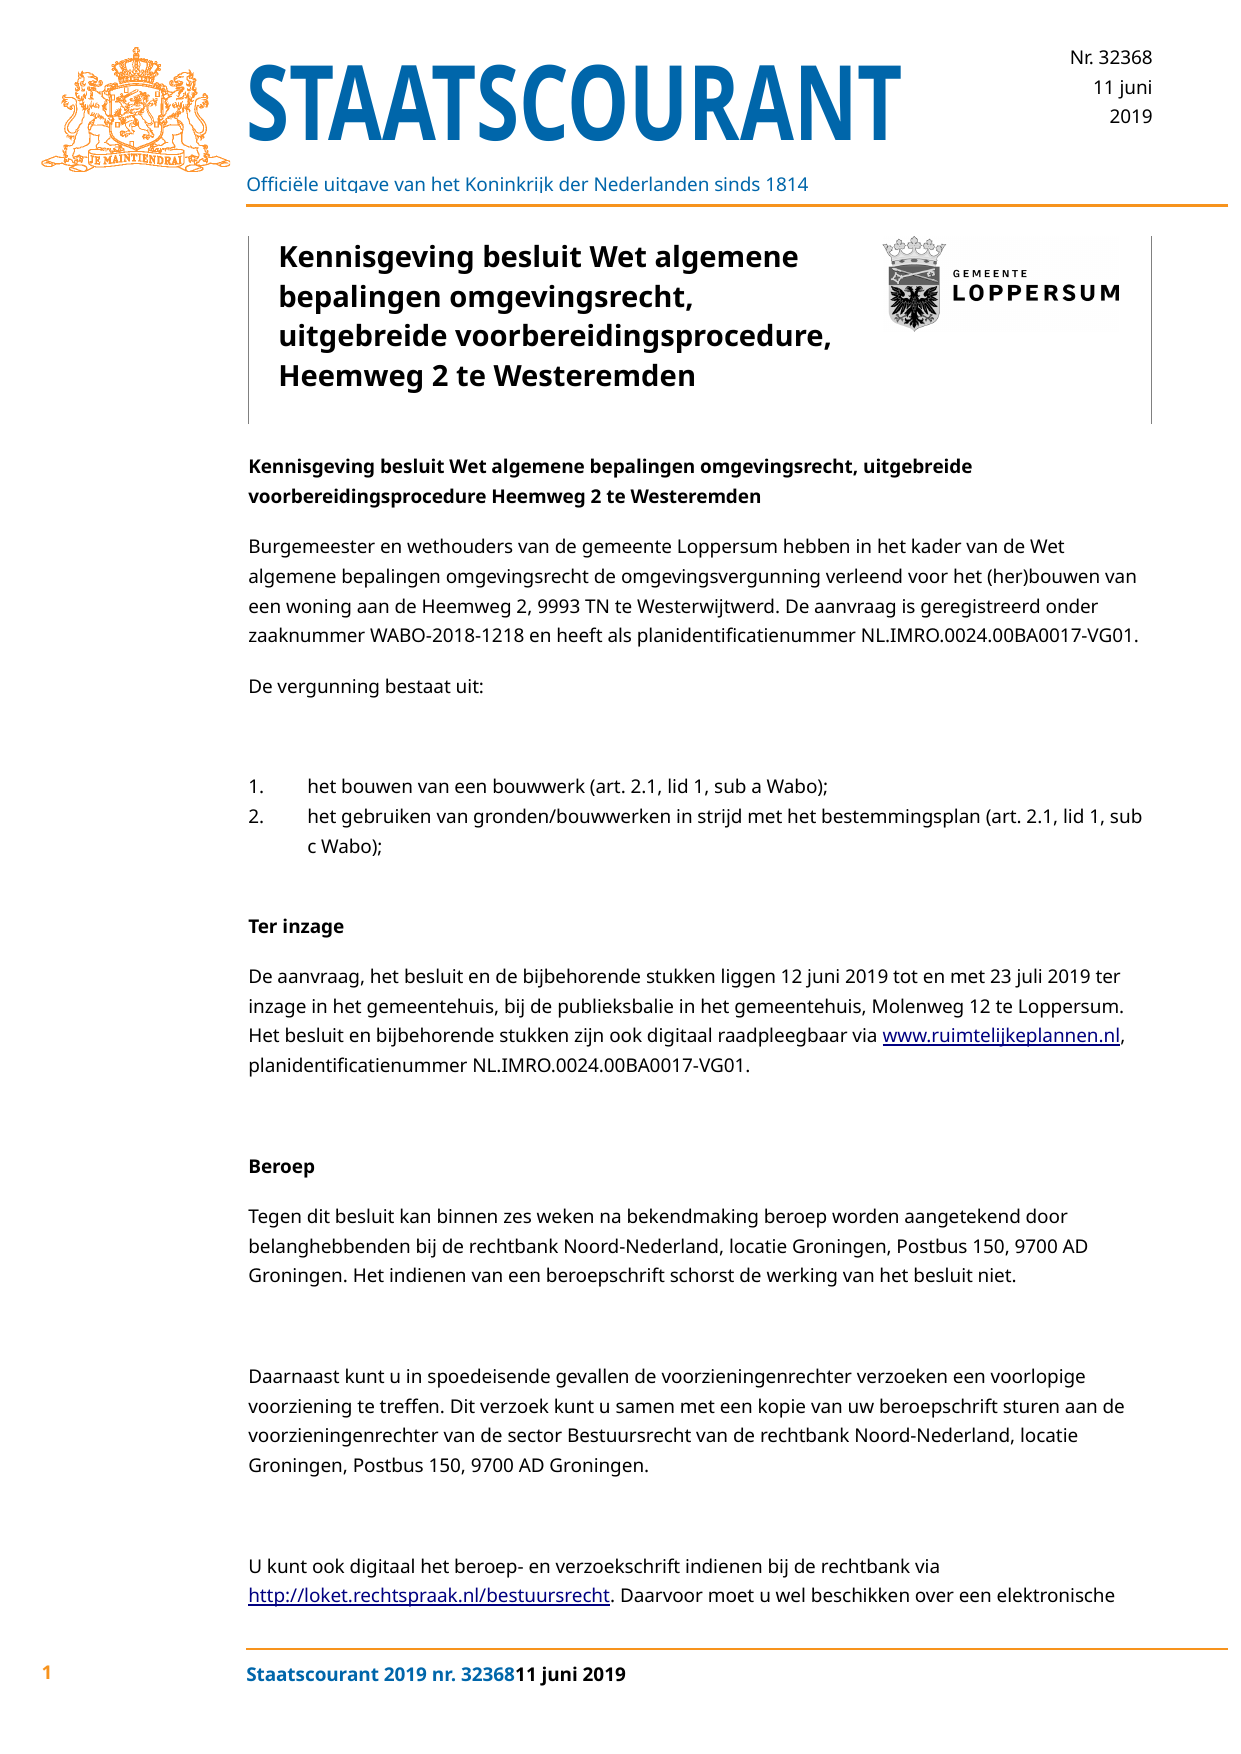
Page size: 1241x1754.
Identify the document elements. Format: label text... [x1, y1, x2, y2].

picture [41, 47, 231, 172]
text Burgemeester en wethouders van de gemeente Loppersum hebben in het kader van de Wet algemene bepalingen omgevingsrecht de omgevingsvergunning verleend voor het (her)bouwen van een woning aan de Heemweg 2, 9993 TN te Westerwijtwerd. De aanvraag is geregistreerd onder zaaknummer WABO-2018-1218 en heeft als planidentificatienummer NL.IMRO.0024.00BA0017-VG01. [248, 534, 1152, 648]
text U kunt ook digitaal het beroep- en verzoekschrift indienen bij de rechtbank via http://loket.rechtspraak.nl/bestuursrecht. Daarvoor moet u wel beschikken over een elektronische [248, 1553, 1152, 1608]
table_header [850, 236, 1151, 424]
list het gebruiken van gronden/bouwwerken in strijd met het bestemmingsplan (art. 2.1, lid 1, sub c Wabo); [248, 803, 1152, 858]
text Daarnaast kunt u in spoedeisende gevallen de voorzieningenrechter verzoeken een voorlopige voorziening te treffen. Dit verzoek kunt u samen met een kopie van uw beroepschrift sturen aan de voorzieningenrechter van de sector Bestuursrecht van de rechtbank Noord-Nederland, locatie Groningen, Postbus 150, 9700 AD Groningen. [248, 1363, 1152, 1478]
text De aanvraag, het besluit en de bijbehorende stukken liggen 12 juni 2019 tot en met 23 juli 2019 ter inzage in het gemeentehuis, bij de publieksbalie in het gemeentehuis, Molenweg 12 te Loppersum. Het besluit en bijbehorende stukken zijn ook digitaal raadpleegbaar via www.ruimtelijkeplannen.nl, planidentificatienummer NL.IMRO.0024.00BA0017-VG01. [248, 963, 1152, 1078]
text Ter inzage [248, 913, 1152, 938]
text Tegen dit besluit kan binnen zes weken na bekendmaking beroep worden aangetekend door belanghebbenden bij de rechtbank Noord-Nederland, locatie Groningen, Postbus 150, 9700 AD Groningen. Het indienen van een beroepschrift schorst de werking van het besluit niet. [248, 1203, 1152, 1288]
text De vergunning bestaat uit: [248, 673, 1152, 698]
picture [882, 236, 1119, 332]
table_header Kennisgeving besluit Wet algemene bepalingen omgevingsrecht, uitgebreide voorbereidingsprocedure, Heemweg 2 te Westeremden [249, 236, 850, 424]
text Kennisgeving besluit Wet algemene bepalingen omgevingsrecht, uitgebreide voorbereidingsprocedure Heemweg 2 te Westeremden [248, 454, 1152, 509]
text Beroep [248, 1153, 1152, 1178]
list het bouwen van een bouwwerk (art. 2.1, lid 1, sub a Wabo); [248, 774, 1152, 799]
